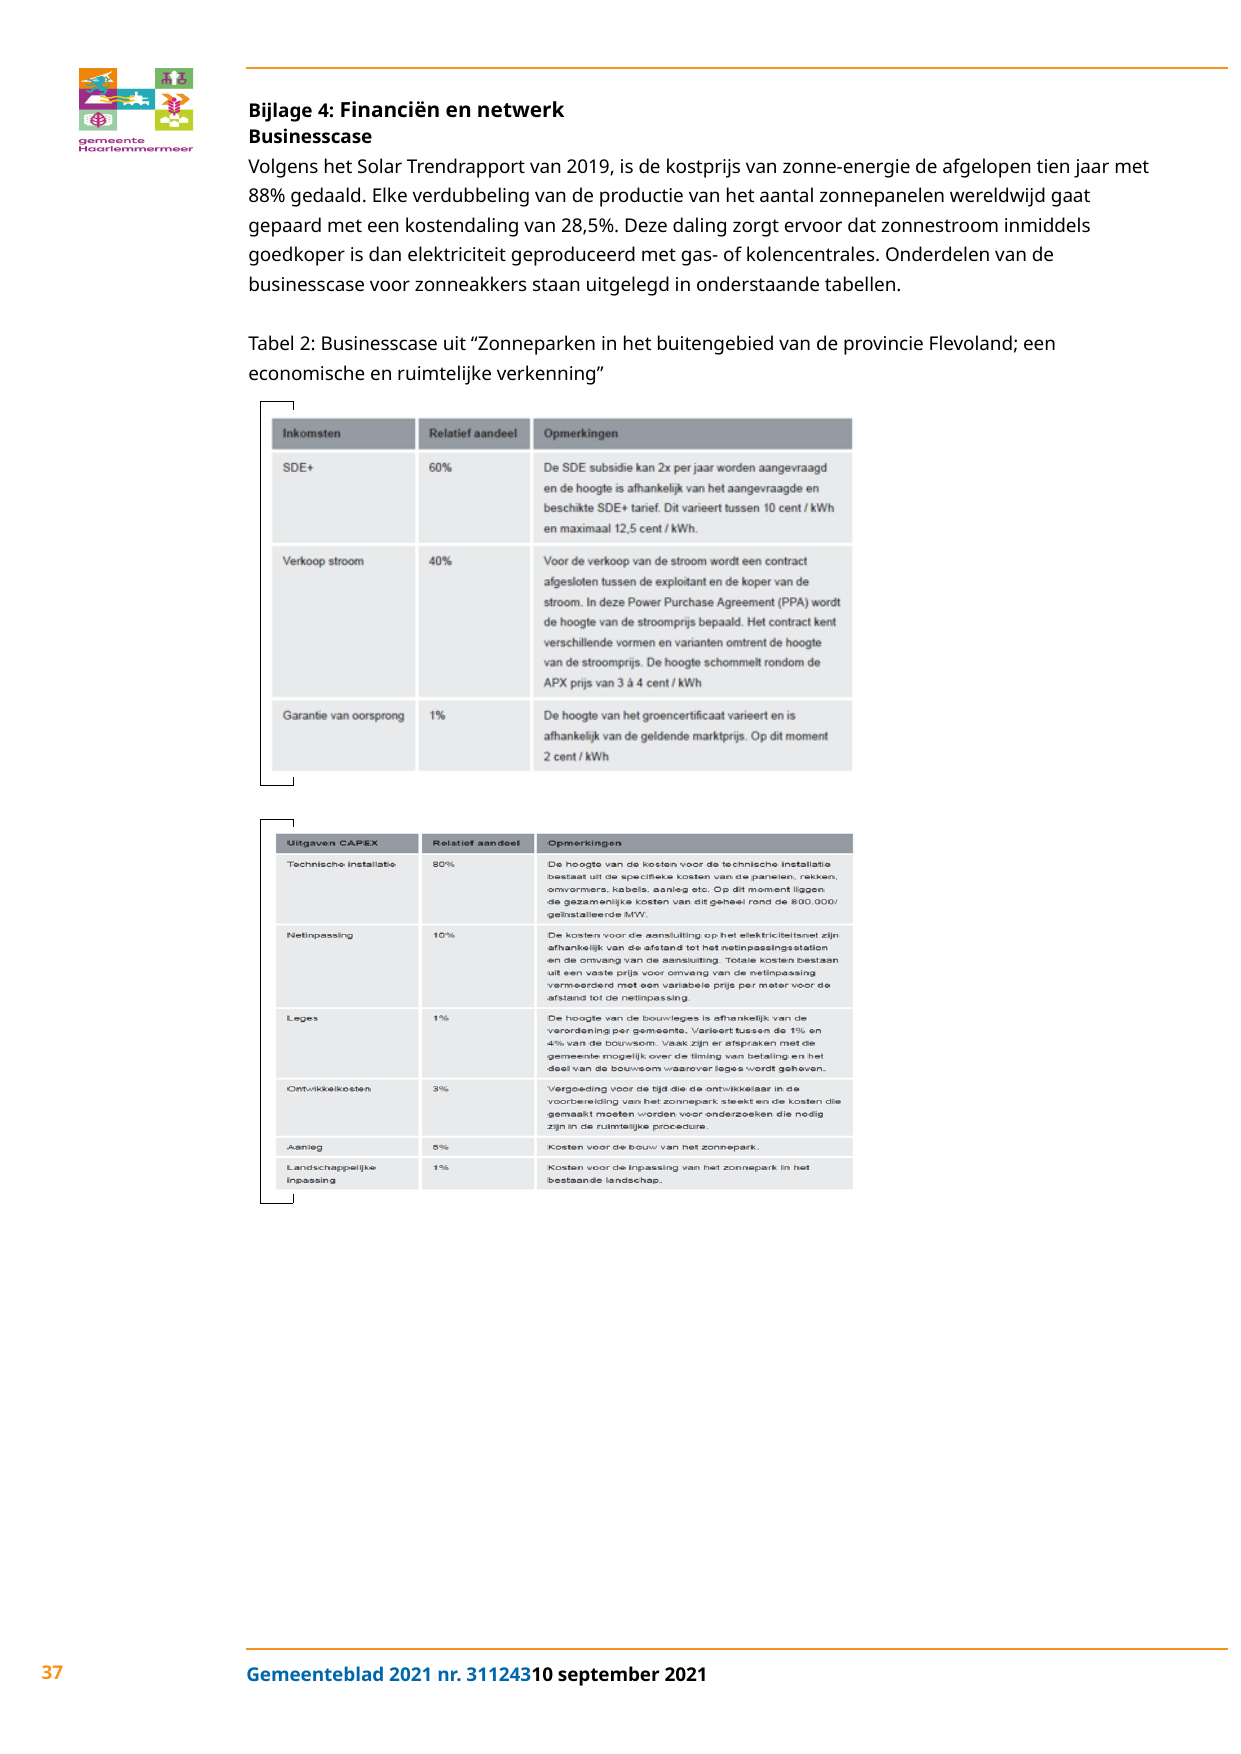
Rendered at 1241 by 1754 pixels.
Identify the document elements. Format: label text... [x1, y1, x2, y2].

text Volgens het Solar Trendrapport van 2019, is de kostprijs van zonne-energie de afgelopen tien jaar met 88% gedaald. Elke verdubbeling van de productie van het aantal zonnepanelen wereldwijd gaat gepaard met een kostendaling van 28,5%. Deze daling zorgt ervoor dat zonnestroom inmiddels goedkoper is dan elektriciteit geproduceerd met gas- of kolencentrales. Onderdelen van de businesscase voor zonneakkers staan uitgelegd in onderstaande tabellen. [248, 153, 1152, 297]
text Bijlage 4: Financiën en netwerk [248, 95, 1152, 123]
picture [41, 47, 231, 172]
text Tabel 2: Businesscase uit “Zonneparken in het buitengebied van de provincie Flevoland; een economische en ruimtelijke verkenning” [248, 330, 1152, 386]
text Businesscase [248, 123, 1152, 149]
picture [268, 827, 860, 1194]
picture [268, 410, 860, 777]
